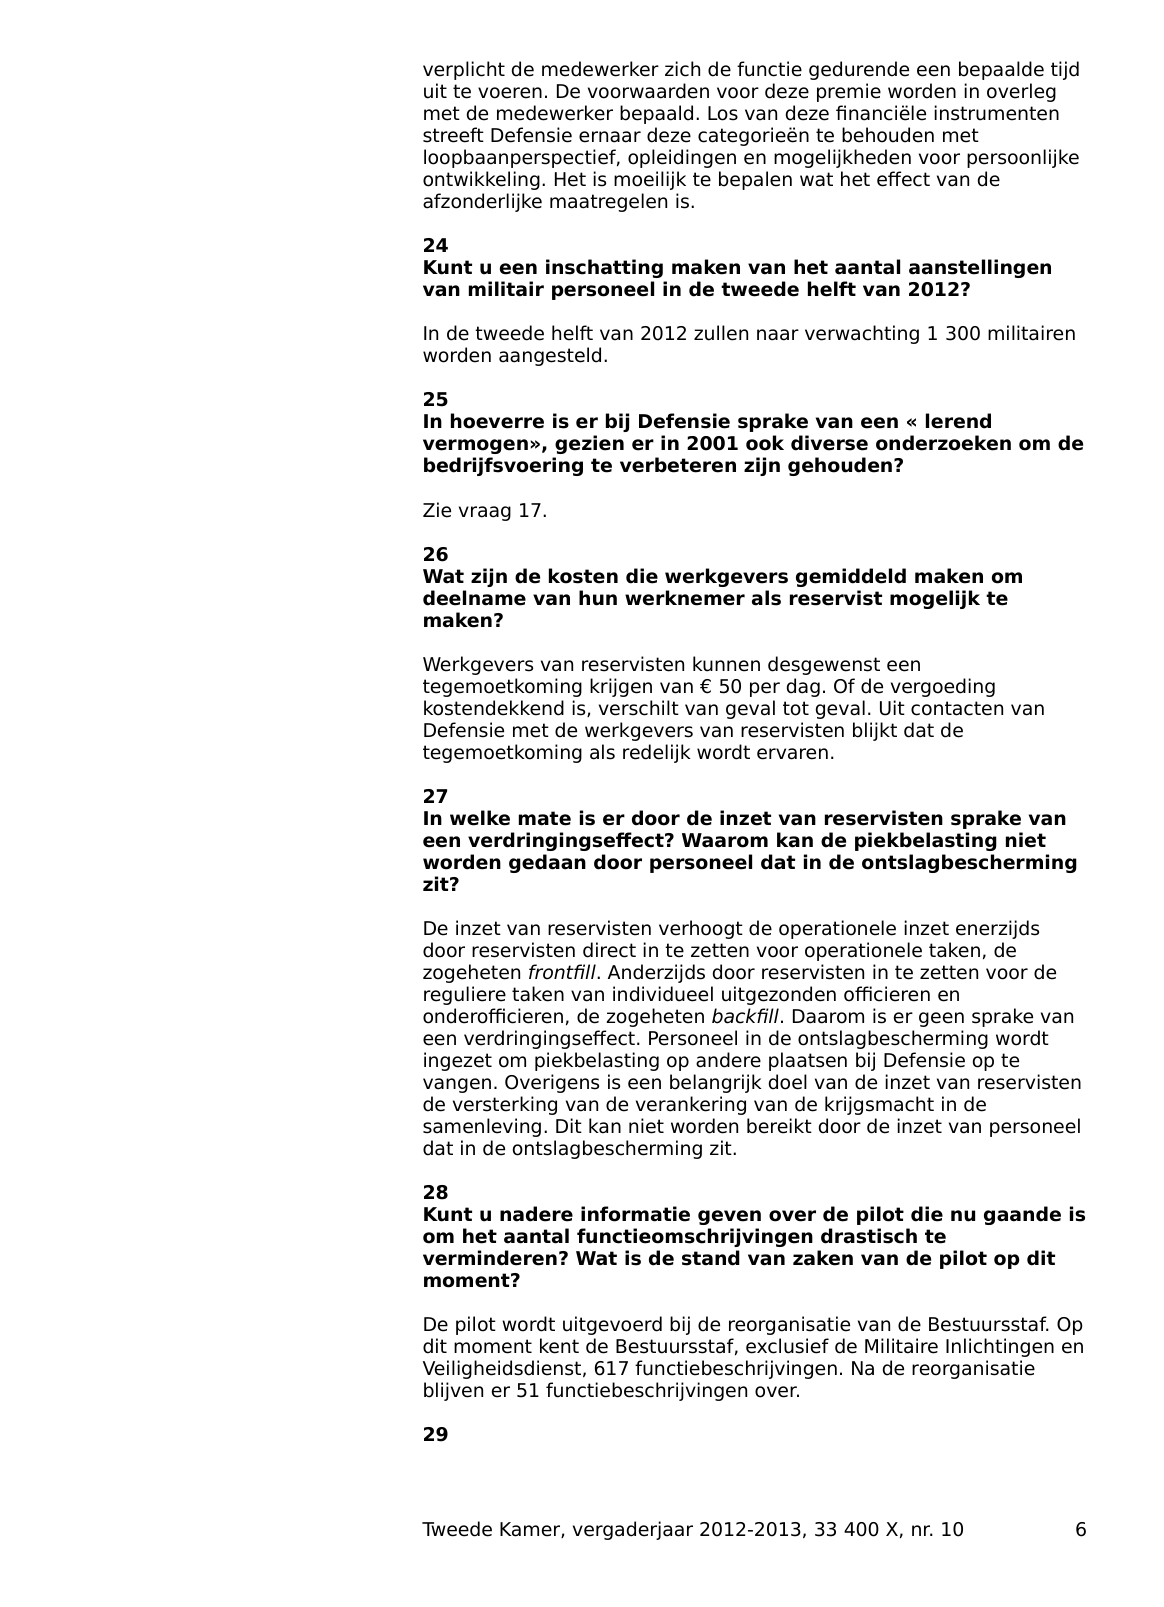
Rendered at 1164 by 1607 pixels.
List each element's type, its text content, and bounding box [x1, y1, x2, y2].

text 26 [422, 544, 1087, 566]
text In welke mate is er door de inzet van reservisten sprake van een verdringingseffect? Waarom kan de piekbelasting niet worden gedaan door personeel dat in de ontslagbescherming zit? [422, 808, 1087, 896]
text In hoeverre is er bij Defensie sprake van een « lerend vermogen», gezien er in 2001 ook diverse onderzoeken om de bedrijfsvoering te verbeteren zijn gehouden? [422, 411, 1087, 477]
text Wat zijn de kosten die werkgevers gemiddeld maken om deelname van hun werknemer als reservist mogelijk te maken? [422, 566, 1087, 632]
text Kunt u nadere informatie geven over de pilot die nu gaande is om het aantal functieomschrijvingen drastisch te verminderen? Wat is de stand van zaken van de pilot op dit moment? [422, 1204, 1087, 1292]
text Werkgevers van reservisten kunnen desgewenst een tegemoetkoming krijgen van € 50 per dag. Of de vergoeding kostendekkend is, verschilt van geval tot geval. Uit contacten van Defensie met de werkgevers van reservisten blijkt dat de tegemoetkoming als redelijk wordt ervaren. [422, 654, 1087, 764]
text De pilot wordt uitgevoerd bij de reorganisatie van de Bestuursstaf. Op dit moment kent de Bestuursstaf, exclusief de Militaire Inlichtingen en Veiligheidsdienst, 617 functiebeschrijvingen. Na de reorganisatie blijven er 51 functiebeschrijvingen over. [422, 1314, 1087, 1402]
text Kunt u een inschatting maken van het aantal aanstellingen van militair personeel in de tweede helft van 2012? [422, 257, 1087, 301]
text 28 [422, 1182, 1087, 1204]
text 29 [422, 1424, 1087, 1446]
text 24 [422, 235, 1087, 257]
text 25 [422, 389, 1087, 411]
text De inzet van reservisten verhoogt de operationele inzet enerzijds door reservisten direct in te zetten voor operationele taken, de zogeheten frontfill. Anderzijds door reservisten in te zetten voor de reguliere taken van individueel uitgezonden officieren en onderofficieren, de zogeheten backfill. Daarom is er geen sprake van een verdringingseffect. Personeel in de ontslagbescherming wordt ingezet om piekbelasting op andere plaatsen bij Defensie op te vangen. Overigens is een belangrijk doel van de inzet van reservisten de versterking van de verankering van de krijgsmacht in de samenleving. Dit kan niet worden bereikt door de inzet van personeel dat in de ontslagbescherming zit. [422, 918, 1087, 1160]
text 27 [422, 786, 1087, 808]
text verplicht de medewerker zich de functie gedurende een bepaalde tijd uit te voeren. De voorwaarden voor deze premie worden in overleg met de medewerker bepaald. Los van deze financiële instrumenten streeft Defensie ernaar deze categorieën te behouden met loopbaanperspectief, opleidingen en mogelijkheden voor persoonlijke ontwikkeling. Het is moeilijk te bepalen wat het effect van de afzonderlijke maatregelen is. [422, 59, 1087, 213]
text Zie vraag 17. [422, 499, 1087, 521]
text In de tweede helft van 2012 zullen naar verwachting 1 300 militairen worden aangesteld. [422, 323, 1087, 367]
